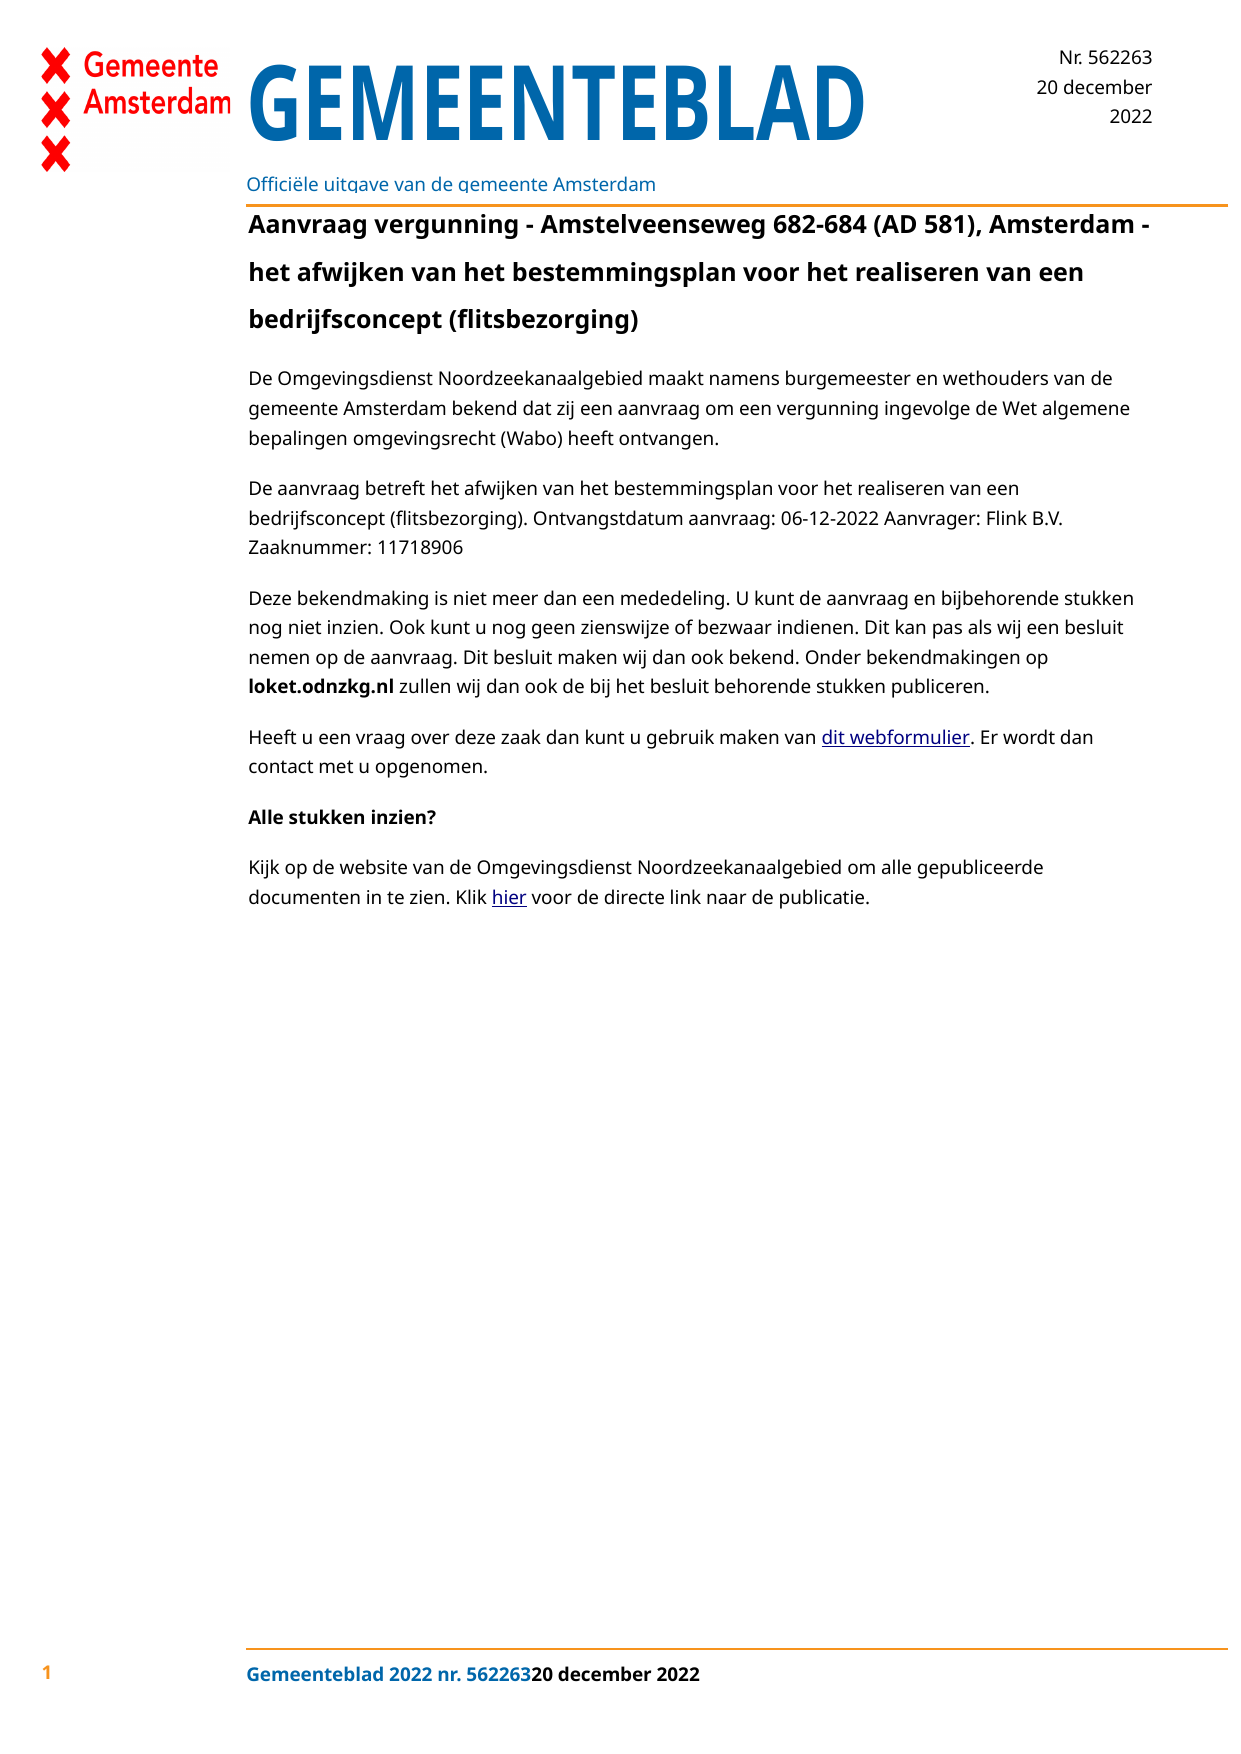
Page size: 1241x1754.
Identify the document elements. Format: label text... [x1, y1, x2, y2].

picture [41, 47, 231, 172]
text Deze bekendmaking is niet meer dan een mededeling. U kunt de aanvraag en bijbehorende stukken nog niet inzien. Ook kunt u nog geen zienswijze of bezwaar indienen. Dit kan pas als wij een besluit nemen op de aanvraag. Dit besluit maken wij dan ook bekend. Onder bekendmakingen op loket.odnzkg.nl zullen wij dan ook de bij het besluit behorende stukken publiceren. [248, 585, 1152, 699]
text Kijk op de website van de Omgevingsdienst Noordzeekanaalgebied om alle gepubliceerde documenten in te zien. Klik hier voor de directe link naar de publicatie. [248, 854, 1152, 909]
text De aanvraag betreft het afwijken van het bestemmingsplan voor het realiseren van een bedrijfsconcept (flitsbezorging). Ontvangstdatum aanvraag: 06-12-2022 Aanvrager: Flink B.V. Zaaknummer: 11718906 [248, 475, 1152, 560]
text Alle stukken inzien? [248, 804, 1152, 829]
text De Omgevingsdienst Noordzeekanaalgebied maakt namens burgemeester en wethouders van de gemeente Amsterdam bekend dat zij een aanvraag om een vergunning ingevolge de Wet algemene bepalingen omgevingsrecht (Wabo) heeft ontvangen. [248, 366, 1152, 450]
text Aanvraag vergunning - Amstelveenseweg 682-684 (AD 581), Amsterdam - het afwijken van het bestemmingsplan voor het realiseren van een bedrijfsconcept (flitsbezorging) [248, 207, 1152, 336]
text Heeft u een vraag over deze zaak dan kunt u gebruik maken van dit webformulier. Er wordt dan contact met u opgenomen. [248, 724, 1152, 779]
